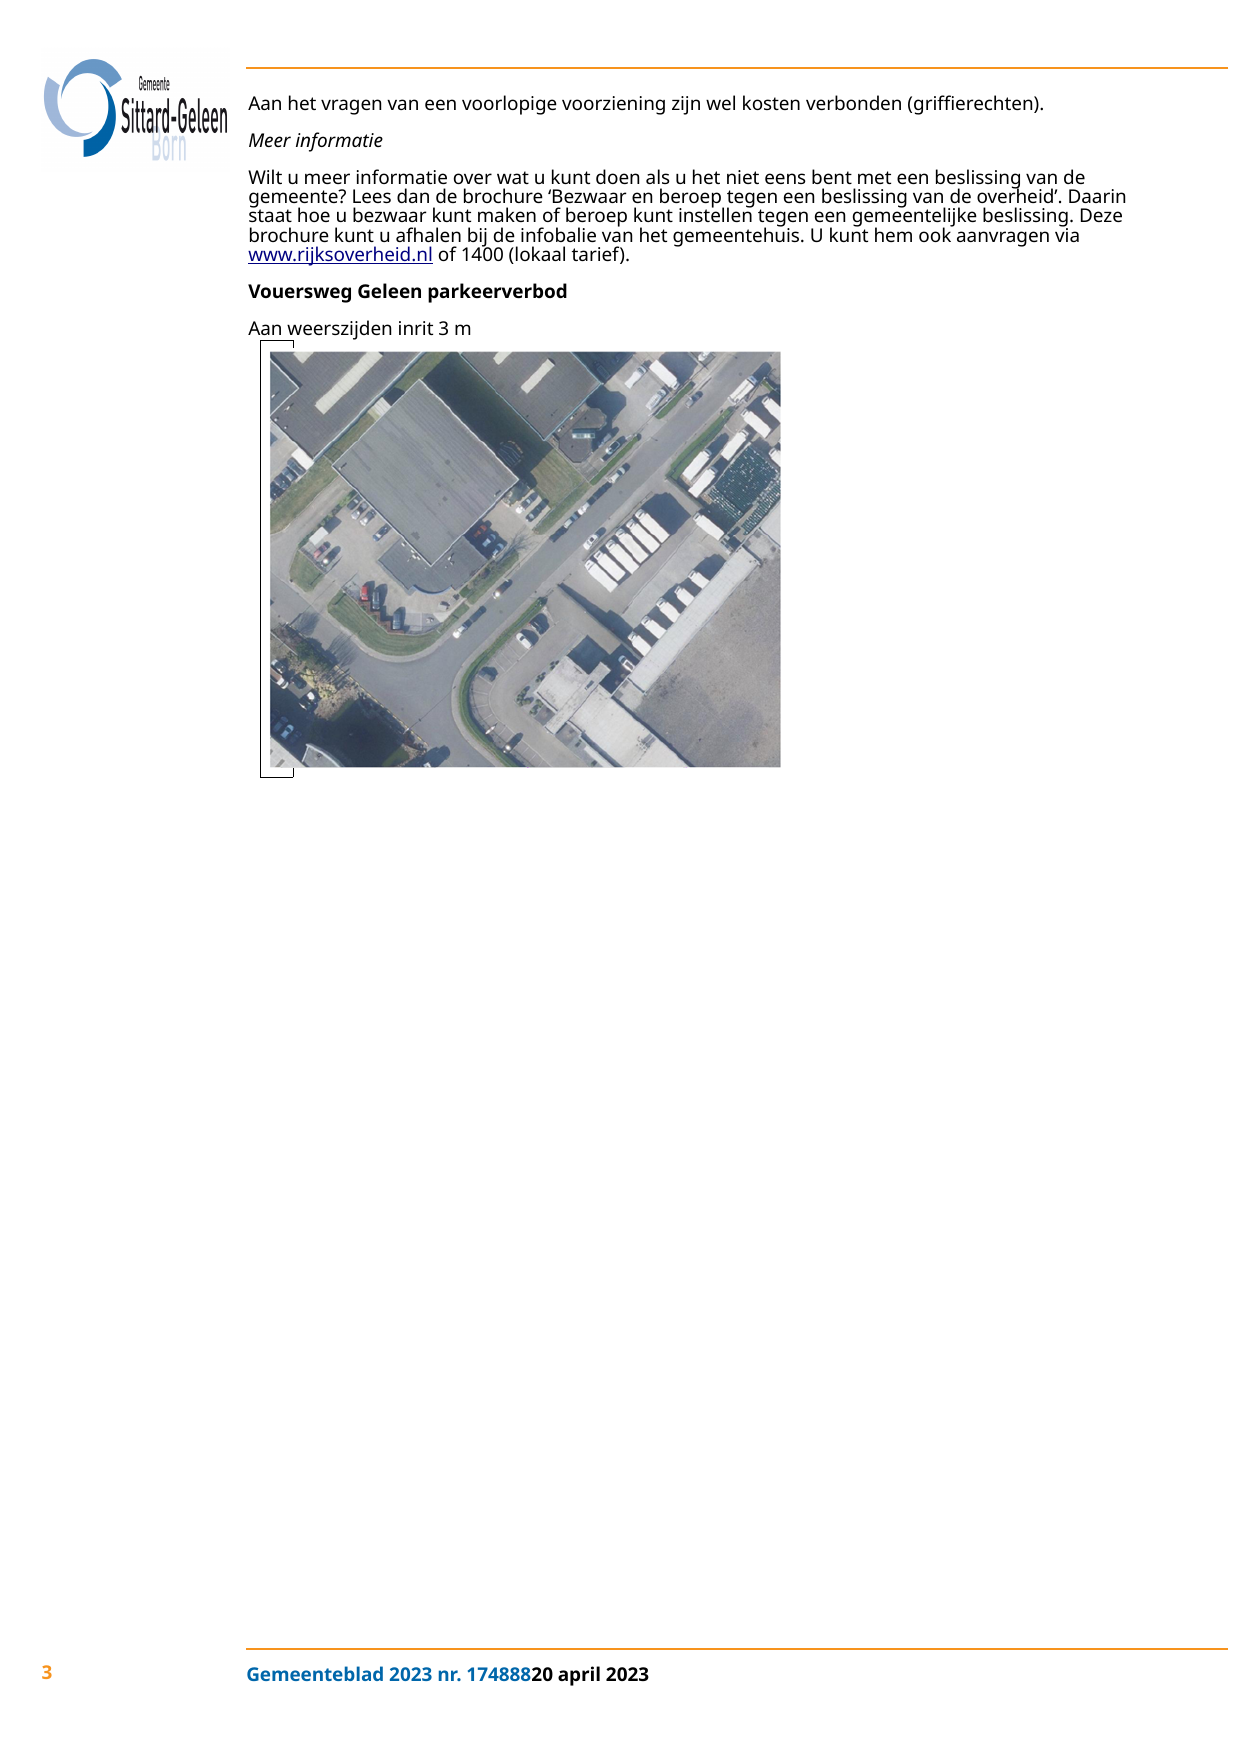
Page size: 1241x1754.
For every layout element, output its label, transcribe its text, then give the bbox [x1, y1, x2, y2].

picture [41, 47, 231, 172]
text Wilt u meer informatie over wat u kunt doen als u het niet eens bent met een beslissing van de gemeente? Lees dan de brochure ‘Bezwaar en beroep tegen een beslissing van de overheid’. Daarin staat hoe u bezwaar kunt maken of beroep kunt instellen tegen een gemeentelijke beslissing. Deze brochure kunt u afhalen bij de infobalie van het gemeentehuis. U kunt hem ook aanvragen via www.rijksoverheid.nl of 1400 (lokaal tarief). [248, 169, 1152, 265]
text Aan weerszijden inrit 3 m [248, 320, 1152, 339]
text Meer informatie [248, 132, 1152, 151]
text Vouersweg Geleen parkeerverbod [248, 283, 1152, 302]
text Aan het vragen van een voorlopige voorziening zijn wel kosten verbonden (griffierechten). [248, 95, 1152, 114]
picture [268, 348, 860, 768]
